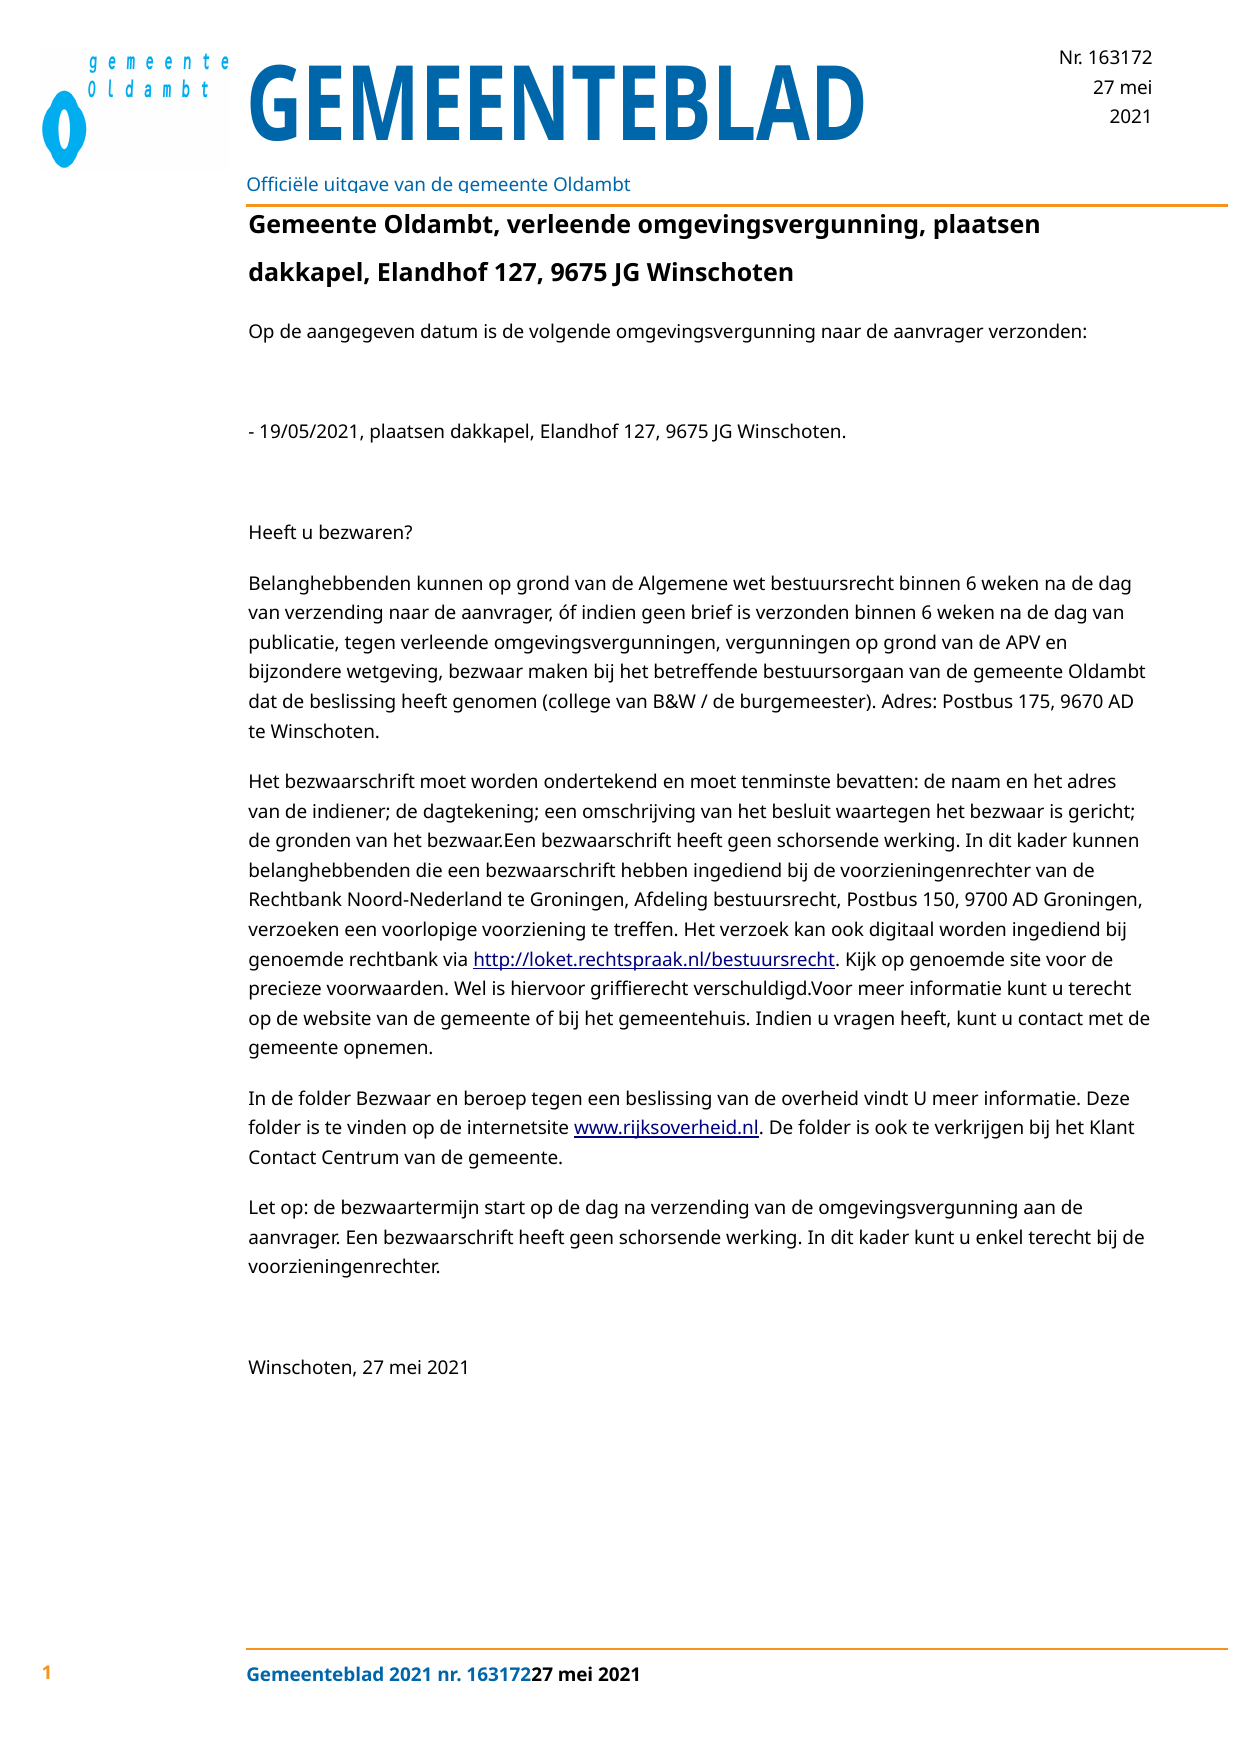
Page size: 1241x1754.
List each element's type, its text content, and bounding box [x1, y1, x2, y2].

text Let op: de bezwaartermijn start op de dag na verzending van de omgevingsvergunning aan de aanvrager. Een bezwaarschrift heeft geen schorsende werking. In dit kader kunt u enkel terecht bij de voorzieningenrechter. [248, 1194, 1152, 1279]
text Op de aangegeven datum is de volgende omgevingsvergunning naar de aanvrager verzonden: [248, 318, 1152, 344]
text Heeft u bezwaren? [248, 519, 1152, 545]
picture [41, 47, 231, 172]
text Het bezwaarschrift moet worden ondertekend en moet tenminste bevatten: de naam en het adres van de indiener; de dagtekening; een omschrijving van het besluit waartegen het bezwaar is gericht; de gronden van het bezwaar.Een bezwaarschrift heeft geen schorsende werking. In dit kader kunnen belanghebbenden die een bezwaarschrift hebben ingediend bij de voorzieningenrechter van de Rechtbank Noord-Nederland te Groningen, Afdeling bestuursrecht, Postbus 150, 9700 AD Groningen, verzoeken een voorlopige voorziening te treffen. Het verzoek kan ook digitaal worden ingediend bij genoemde rechtbank via http://loket.rechtspraak.nl/bestuursrecht. Kijk op genoemde site voor de precieze voorwaarden. Wel is hiervoor griffierecht verschuldigd.Voor meer informatie kunt u terecht op de website van de gemeente of bij het gemeentehuis. Indien u vragen heeft, kunt u contact met de gemeente opnemen. [248, 768, 1152, 1060]
text Gemeente Oldambt, verleende omgevingsvergunning, plaatsen dakkapel, Elandhof 127, 9675 JG Winschoten [248, 207, 1152, 288]
text - 19/05/2021, plaatsen dakkapel, Elandhof 127, 9675 JG Winschoten. [248, 419, 1152, 444]
text In de folder Bezwaar en beroep tegen een beslissing van de overheid vindt U meer informatie. Deze folder is te vinden op de internetsite www.rijksoverheid.nl. De folder is ook te verkrijgen bij het Klant Contact Centrum van de gemeente. [248, 1085, 1152, 1170]
text Winschoten, 27 mei 2021 [248, 1354, 1152, 1380]
text Belanghebbenden kunnen op grond van de Algemene wet bestuursrecht binnen 6 weken na de dag van verzending naar de aanvrager, óf indien geen brief is verzonden binnen 6 weken na de dag van publicatie, tegen verleende omgevingsvergunningen, vergunningen op grond van de APV en bijzondere wetgeving, bezwaar maken bij het betreffende bestuursorgaan van de gemeente Oldambt dat de beslissing heeft genomen (college van B&W / de burgemeester). Adres: Postbus 175, 9670 AD te Winschoten. [248, 570, 1152, 744]
